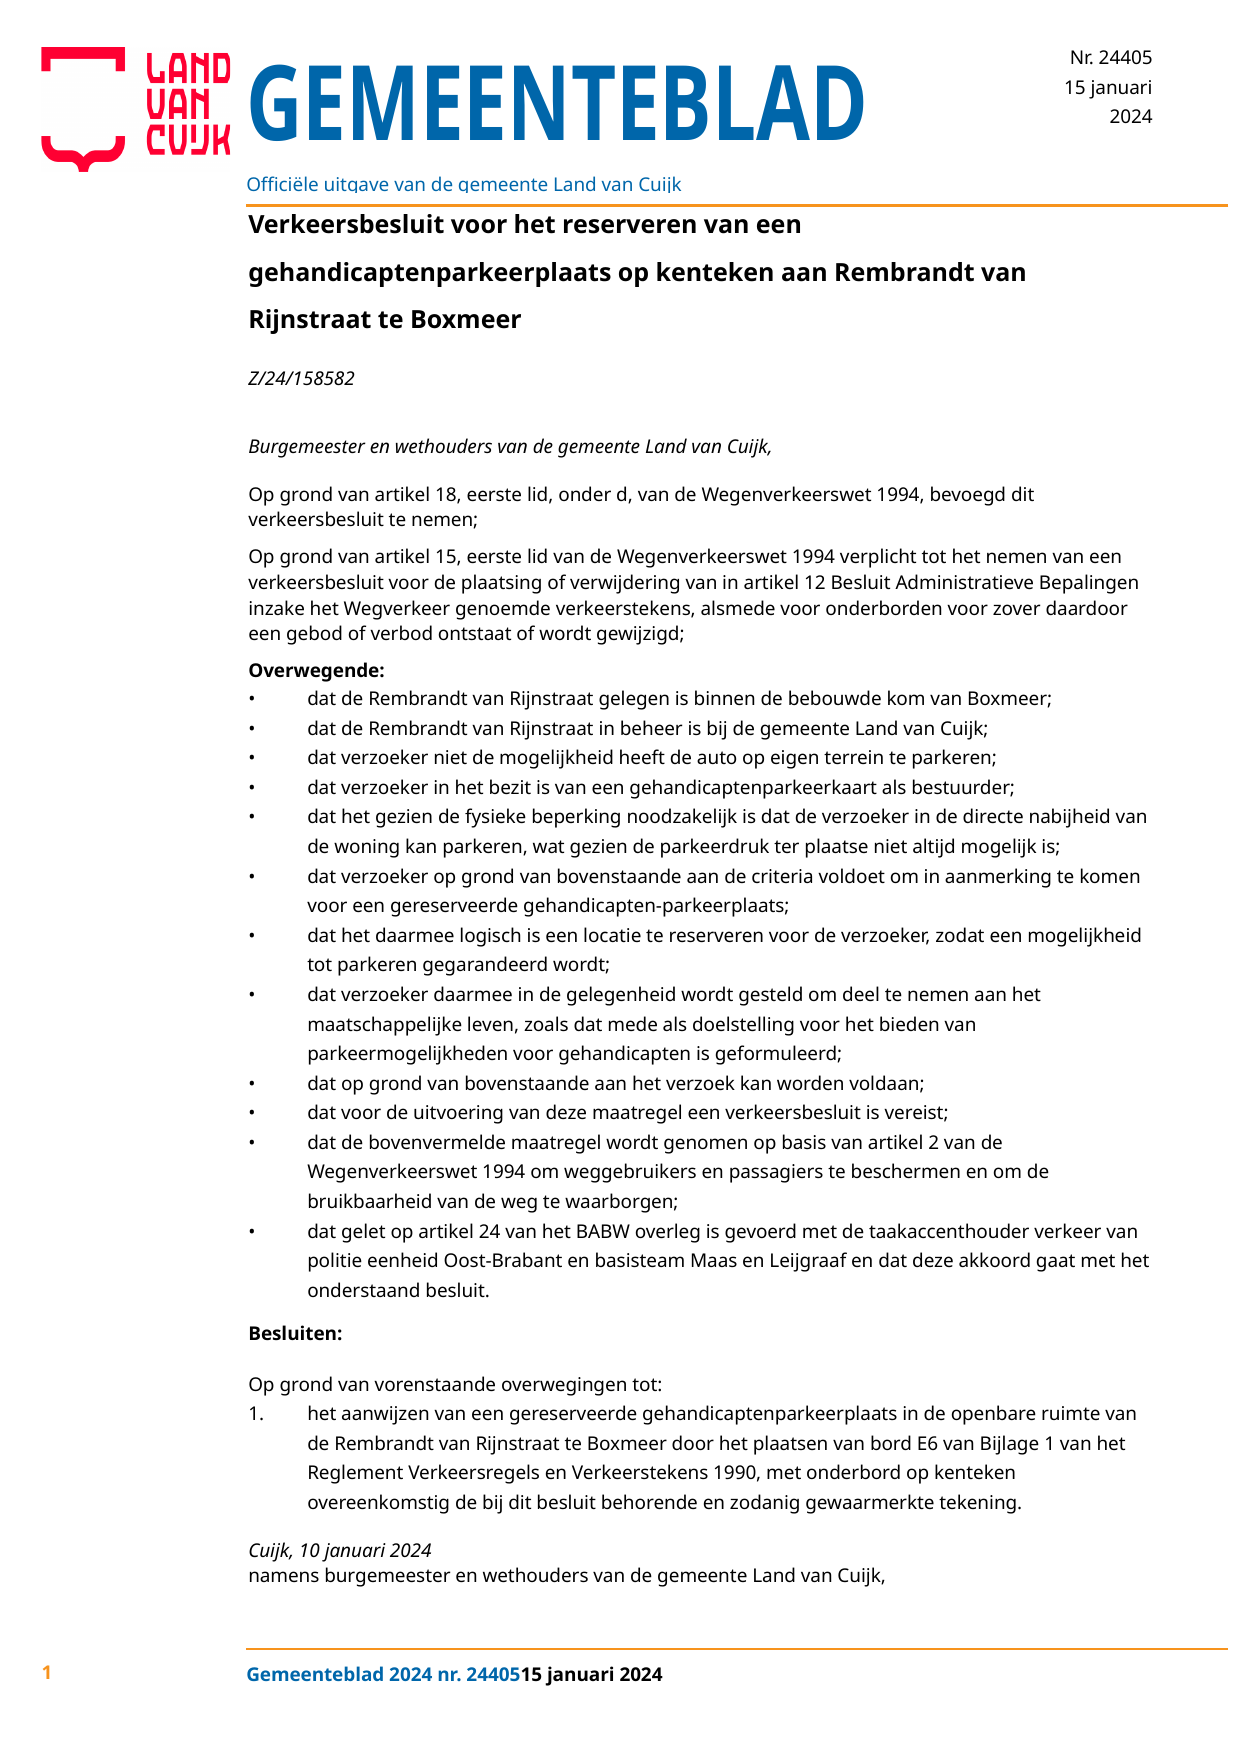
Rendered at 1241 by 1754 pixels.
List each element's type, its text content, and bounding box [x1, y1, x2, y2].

list dat voor de uitvoering van deze maatregel een verkeersbesluit is vereist; [248, 1099, 1152, 1125]
text Cuijk, 10 januari 2024 [248, 1537, 1152, 1563]
text Op grond van artikel 18, eerste lid, onder d, van de Wegenverkeerswet 1994, bevoegd dit verkeersbesluit te nemen; [248, 481, 1152, 532]
list dat verzoeker in het bezit is van een gehandicaptenparkeerkaart als bestuurder; [248, 774, 1152, 800]
list dat verzoeker daarmee in de gelegenheid wordt gesteld om deel te nemen aan het maatschappelijke leven, zoals dat mede als doelstelling voor het bieden van parkeermogelijkheden voor gehandicapten is geformuleerd; [248, 981, 1152, 1066]
list dat verzoeker niet de mogelijkheid heeft de auto op eigen terrein te parkeren; [248, 744, 1152, 770]
list dat het gezien de fysieke beperking noodzakelijk is dat de verzoeker in de directe nabijheid van de woning kan parkeren, wat gezien de parkeerdruk ter plaatse niet altijd mogelijk is; [248, 804, 1152, 859]
list dat op grond van bovenstaande aan het verzoek kan worden voldaan; [248, 1070, 1152, 1096]
text Burgemeester en wethouders van de gemeente Land van Cuijk, [248, 433, 1152, 459]
list het aanwijzen van een gereserveerde gehandicaptenparkeerplaats in de openbare ruimte van de Rembrandt van Rijnstraat te Boxmeer door het plaatsen van bord E6 van Bijlage 1 van het Reglement Verkeersregels en Verkeerstekens 1990, met onderbord op kenteken overeenkomstig de bij dit besluit behorende en zodanig gewaarmerkte tekening. [248, 1400, 1152, 1515]
list dat verzoeker op grond van bovenstaande aan de criteria voldoet om in aanmerking te komen voor een gereserveerde gehandicapten-parkeerplaats; [248, 863, 1152, 918]
list dat de Rembrandt van Rijnstraat in beheer is bij de gemeente Land van Cuijk; [248, 715, 1152, 741]
text Z/24/158582 [248, 366, 1152, 391]
text Op grond van vorenstaande overwegingen tot: [248, 1371, 1152, 1396]
list dat de Rembrandt van Rijnstraat gelegen is binnen de bebouwde kom van Boxmeer; [248, 685, 1152, 711]
list dat de bovenvermelde maatregel wordt genomen op basis van artikel 2 van de Wegenverkeerswet 1994 om weggebruikers en passagiers te beschermen en om de bruikbaarheid van de weg te waarborgen; [248, 1129, 1152, 1214]
list dat gelet op artikel 24 van het BABW overleg is gevoerd met de taakaccenthouder verkeer van politie eenheid Oost-Brabant en basisteam Maas en Leijgraaf en dat deze akkoord gaat met het onderstaand besluit. [248, 1218, 1152, 1303]
text Op grond van artikel 15, eerste lid van de Wegenverkeerswet 1994 verplicht tot het nemen van een verkeersbesluit voor de plaatsing of verwijdering van in artikel 12 Besluit Administratieve Bepalingen inzake het Wegverkeer genoemde verkeerstekens, alsmede voor onderborden voor zover daardoor een gebod of verbod ontstaat of wordt gewijzigd; [248, 543, 1152, 646]
list dat het daarmee logisch is een locatie te reserveren voor de verzoeker, zodat een mogelijkheid tot parkeren gegarandeerd wordt; [248, 922, 1152, 977]
picture [41, 47, 231, 172]
text namens burgemeester en wethouders van de gemeente Land van Cuijk, [248, 1563, 1152, 1588]
text Overwegende: [248, 657, 1152, 683]
text Besluiten: [248, 1320, 1152, 1346]
text Verkeersbesluit voor het reserveren van een gehandicaptenparkeerplaats op kenteken aan Rembrandt van Rijnstraat te Boxmeer [248, 207, 1152, 336]
